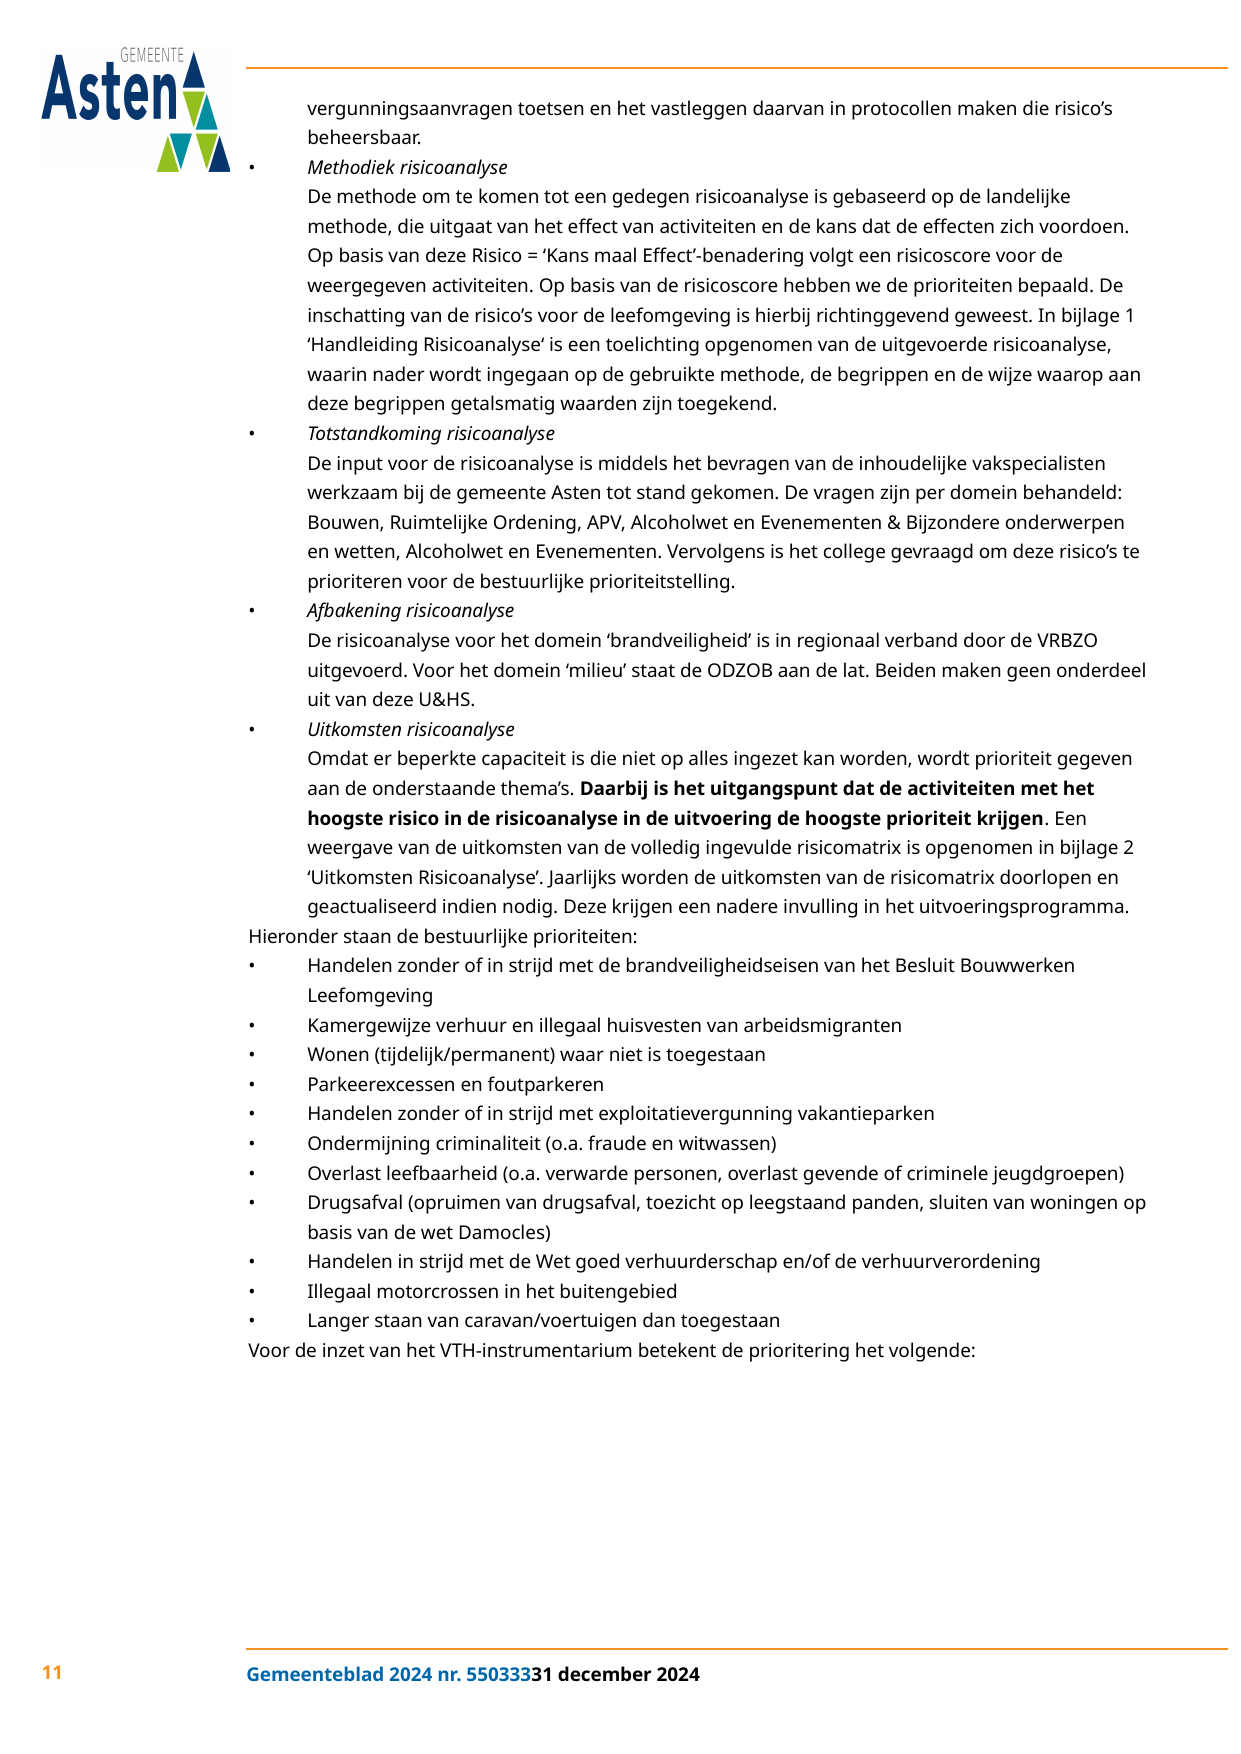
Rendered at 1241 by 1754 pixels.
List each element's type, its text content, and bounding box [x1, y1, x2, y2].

list Handelen zonder of in strijd met de brandveiligheidseisen van het Besluit Bouwwerken Leefomgeving [248, 953, 1152, 1008]
list Handelen in strijd met de Wet goed verhuurderschap en/of de verhuurverordening [248, 1248, 1152, 1274]
list Illegaal motorcrossen in het buitengebied [248, 1278, 1152, 1304]
list vergunningsaanvragen toetsen en het vastleggen daarvan in protocollen maken die risico’s beheersbaar. [248, 95, 1152, 150]
list Ondermijning criminaliteit (o.a. fraude en witwassen) [248, 1130, 1152, 1156]
list Handelen zonder of in strijd met exploitatievergunning vakantieparken [248, 1101, 1152, 1126]
text Voor de inzet van het VTH-instrumentarium betekent de prioritering het volgende: [248, 1337, 1152, 1363]
list De methode om te komen tot een gedegen risicoanalyse is gebaseerd op de landelijke methode, die uitgaat van het effect van activiteiten en de kans dat de effecten zich voordoen. Op basis van deze Risico = ‘Kans maal Effect’-benadering volgt een risicoscore voor de weergegeven activiteiten. Op basis van de risicoscore hebben we de prioriteiten bepaald. De inschatting van de risico’s voor de leefomgeving is hierbij richtinggevend geweest. In bijlage 1 ‘Handleiding Risicoanalyse‘ is een toelichting opgenomen van de uitgevoerde risicoanalyse, waarin nader wordt ingegaan op de gebruikte methode, de begrippen en de wijze waarop aan deze begrippen getalsmatig waarden zijn toegekend. [248, 183, 1152, 416]
list Methodiek risicoanalyse [248, 154, 1152, 180]
list Afbakening risicoanalyse [248, 598, 1152, 623]
list Langer staan van caravan/voertuigen dan toegestaan [248, 1308, 1152, 1333]
list Overlast leefbaarheid (o.a. verwarde personen, overlast gevende of criminele jeugdgroepen) [248, 1160, 1152, 1186]
list Omdat er beperkte capaciteit is die niet op alles ingezet kan worden, wordt prioriteit gegeven aan de onderstaande thema’s. Daarbij is het uitgangspunt dat de activiteiten met het hoogste risico in de risicoanalyse in de uitvoering de hoogste prioriteit krijgen. Een weergave van de uitkomsten van de volledig ingevulde risicomatrix is opgenomen in bijlage 2 ‘Uitkomsten Risicoanalyse’. Jaarlijks worden de uitkomsten van de risicomatrix doorlopen en geactualiseerd indien nodig. Deze krijgen een nadere invulling in het uitvoeringsprogramma. [248, 746, 1152, 919]
list Uitkomsten risicoanalyse [248, 716, 1152, 742]
list Totstandkoming risicoanalyse [248, 420, 1152, 446]
list Wonen (tijdelijk/permanent) waar niet is toegestaan [248, 1041, 1152, 1067]
list Parkeerexcessen en foutparkeren [248, 1071, 1152, 1097]
text Hieronder staan de bestuurlijke prioriteiten: [248, 923, 1152, 949]
picture [41, 47, 231, 172]
list Kamergewijze verhuur en illegaal huisvesten van arbeidsmigranten [248, 1012, 1152, 1038]
list De input voor de risicoanalyse is middels het bevragen van de inhoudelijke vakspecialisten werkzaam bij de gemeente Asten tot stand gekomen. De vragen zijn per domein behandeld: Bouwen, Ruimtelijke Ordening, APV, Alcoholwet en Evenementen & Bijzondere onderwerpen en wetten, Alcoholwet en Evenementen. Vervolgens is het college gevraagd om deze risico’s te prioriteren voor de bestuurlijke prioriteitstelling. [248, 450, 1152, 594]
list Drugsafval (opruimen van drugsafval, toezicht op leegstaand panden, sluiten van woningen op basis van de wet Damocles) [248, 1189, 1152, 1245]
list De risicoanalyse voor het domein ‘brandveiligheid’ is in regionaal verband door de VRBZO uitgevoerd. Voor het domein ‘milieu’ staat de ODZOB aan de lat. Beiden maken geen onderdeel uit van deze U&HS. [248, 627, 1152, 712]
